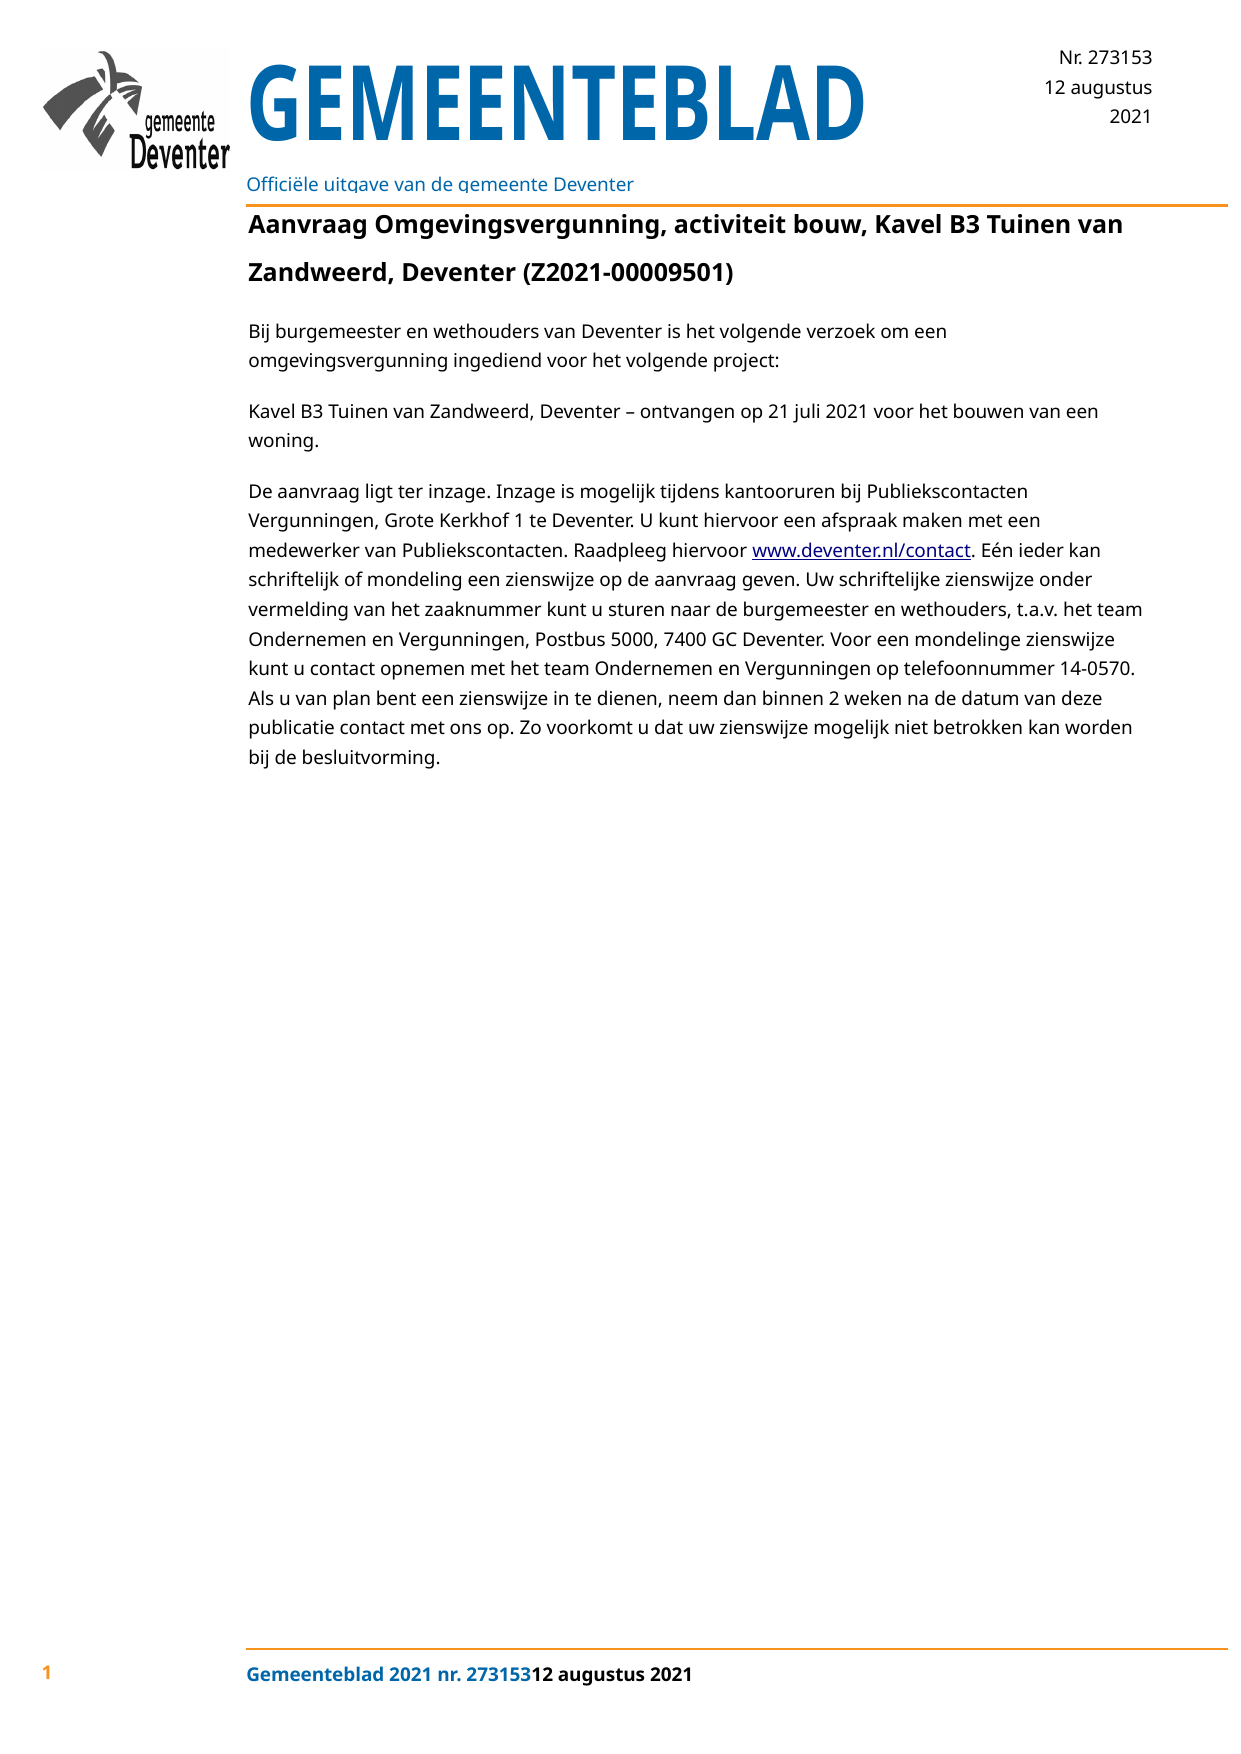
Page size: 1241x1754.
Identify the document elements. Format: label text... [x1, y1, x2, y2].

text Aanvraag Omgevingsvergunning, activiteit bouw, Kavel B3 Tuinen van Zandweerd, Deventer (Z2021-00009501) [248, 207, 1152, 288]
picture [41, 47, 231, 172]
text Bij burgemeester en wethouders van Deventer is het volgende verzoek om een omgevingsvergunning ingediend voor het volgende project: [248, 318, 1152, 373]
text De aanvraag ligt ter inzage. Inzage is mogelijk tijdens kantooruren bij Publiekscontacten Vergunningen, Grote Kerkhof 1 te Deventer. U kunt hiervoor een afspraak maken met een medewerker van Publiekscontacten. Raadpleeg hiervoor www.deventer.nl/contact. Eén ieder kan schriftelijk of mondeling een zienswijze op de aanvraag geven. Uw schriftelijke zienswijze onder vermelding van het zaaknummer kunt u sturen naar de burgemeester en wethouders, t.a.v. het team Ondernemen en Vergunningen, Postbus 5000, 7400 GC Deventer. Voor een mondelinge zienswijze kunt u contact opnemen met het team Ondernemen en Vergunningen op telefoonnummer 14-0570. Als u van plan bent een zienswijze in te dienen, neem dan binnen 2 weken na de datum van deze publicatie contact met ons op. Zo voorkomt u dat uw zienswijze mogelijk niet betrokken kan worden bij de besluitvorming. [248, 478, 1152, 770]
text Kavel B3 Tuinen van Zandweerd, Deventer – ontvangen op 21 juli 2021 voor het bouwen van een woning. [248, 398, 1152, 453]
